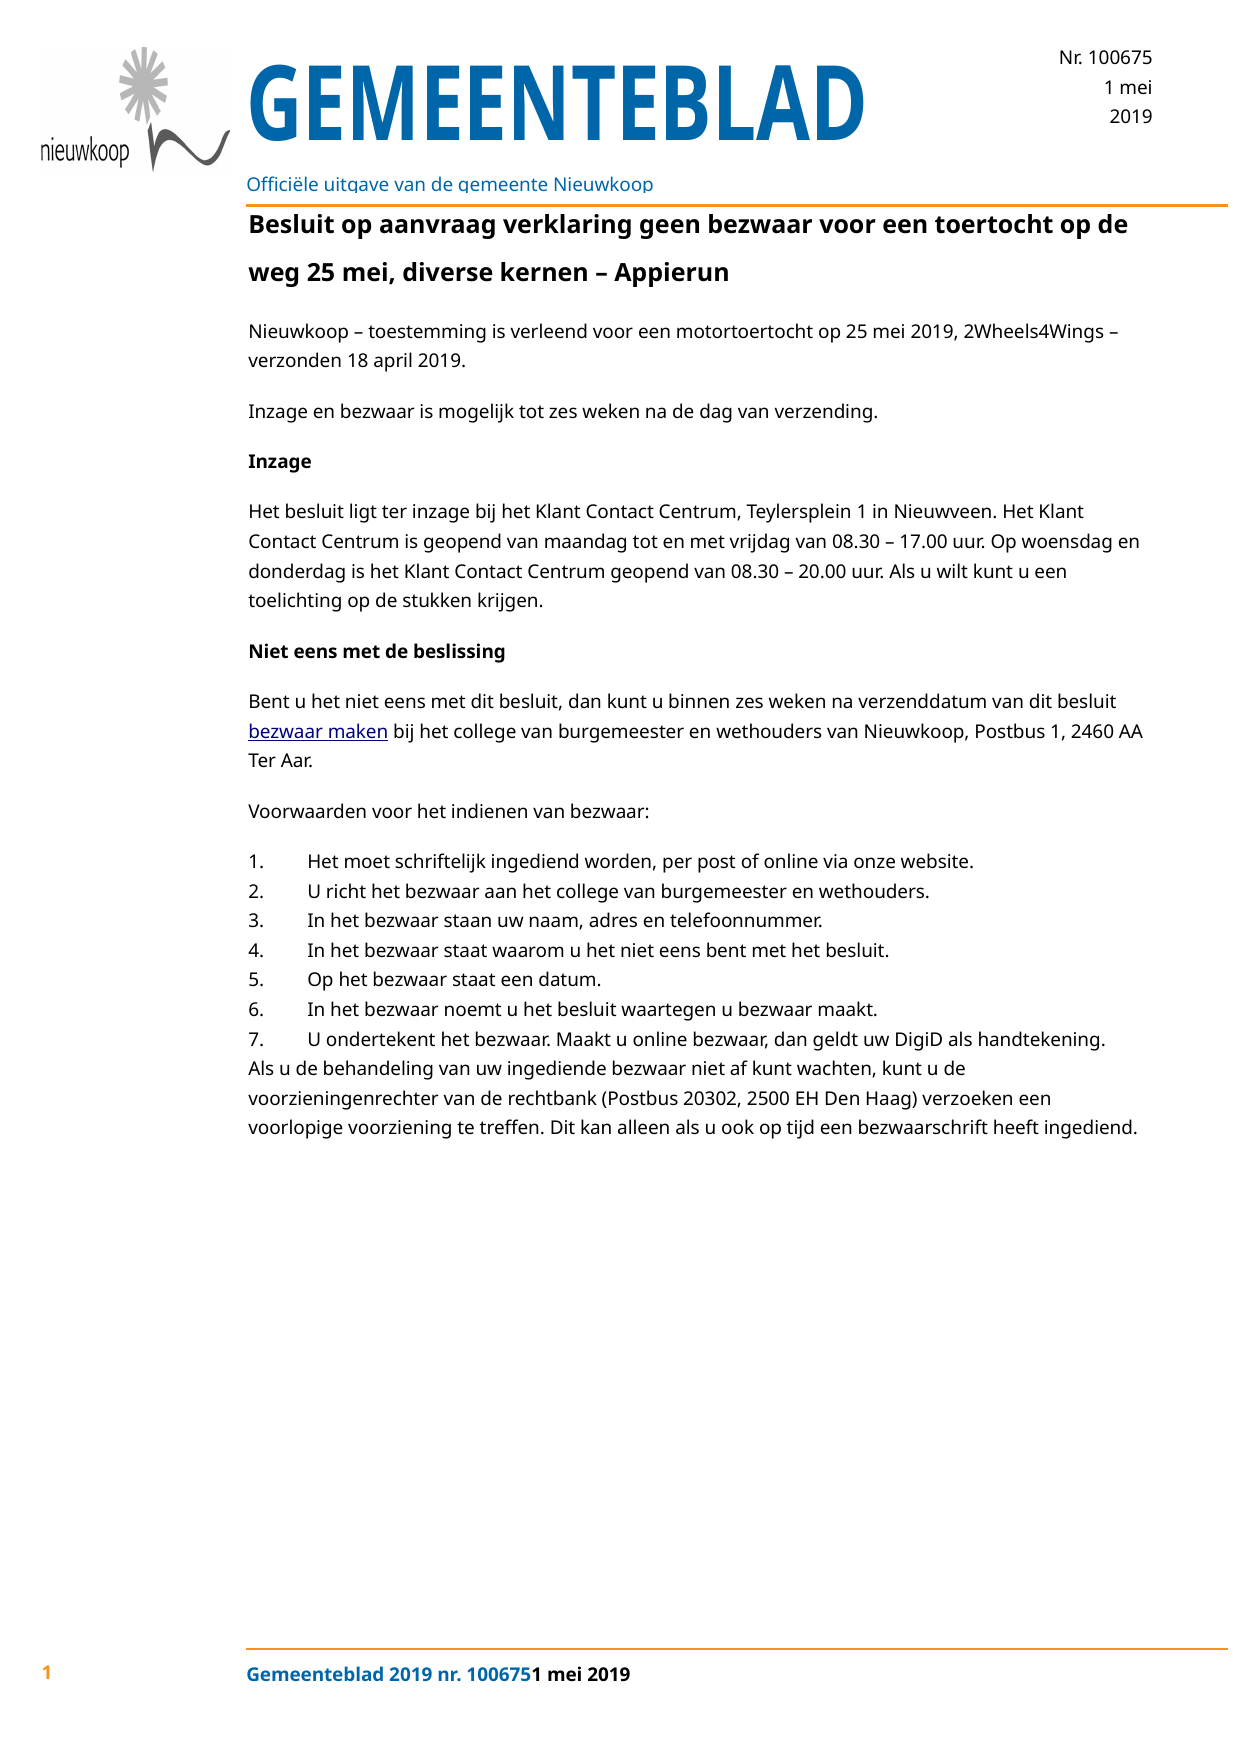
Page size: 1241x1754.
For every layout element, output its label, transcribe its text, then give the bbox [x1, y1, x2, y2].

text Besluit op aanvraag verklaring geen bezwaar voor een toertocht op de weg 25 mei, diverse kernen – Appierun [248, 207, 1152, 288]
text Inzage [248, 448, 1152, 474]
text Als u de behandeling van uw ingediende bezwaar niet af kunt wachten, kunt u de voorzieningenrechter van de rechtbank (Postbus 20302, 2500 EH Den Haag) verzoeken een voorlopige voorziening te treffen. Dit kan alleen als u ook op tijd een bezwaarschrift heeft ingediend. [248, 1055, 1152, 1140]
text Het besluit ligt ter inzage bij het Klant Contact Centrum, Teylersplein 1 in Nieuwveen. Het Klant Contact Centrum is geopend van maandag tot en met vrijdag van 08.30 – 17.00 uur. Op woensdag en donderdag is het Klant Contact Centrum geopend van 08.30 – 20.00 uur. Als u wilt kunt u een toelichting op de stukken krijgen. [248, 499, 1152, 613]
text Voorwaarden voor het indienen van bezwaar: [248, 798, 1152, 824]
picture [41, 47, 231, 172]
list In het bezwaar staan uw naam, adres en telefoonnummer. [248, 907, 1152, 933]
text Inzage en bezwaar is mogelijk tot zes weken na de dag van verzending. [248, 398, 1152, 424]
list In het bezwaar noemt u het besluit waartegen u bezwaar maakt. [248, 996, 1152, 1022]
text Nieuwkoop – toestemming is verleend voor een motortoertocht op 25 mei 2019, 2Wheels4Wings – verzonden 18 april 2019. [248, 318, 1152, 373]
text Bent u het niet eens met dit besluit, dan kunt u binnen zes weken na verzenddatum van dit besluit bezwaar maken bij het college van burgemeester en wethouders van Nieuwkoop, Postbus 1, 2460 AA Ter Aar. [248, 688, 1152, 773]
list In het bezwaar staat waarom u het niet eens bent met het besluit. [248, 937, 1152, 963]
list Het moet schriftelijk ingediend worden, per post of online via onze website. [248, 848, 1152, 874]
list U richt het bezwaar aan het college van burgemeester en wethouders. [248, 878, 1152, 904]
list U ondertekent het bezwaar. Maakt u online bezwaar, dan geldt uw DigiD als handtekening. [248, 1026, 1152, 1052]
list Op het bezwaar staat een datum. [248, 967, 1152, 992]
text Niet eens met de beslissing [248, 638, 1152, 664]
